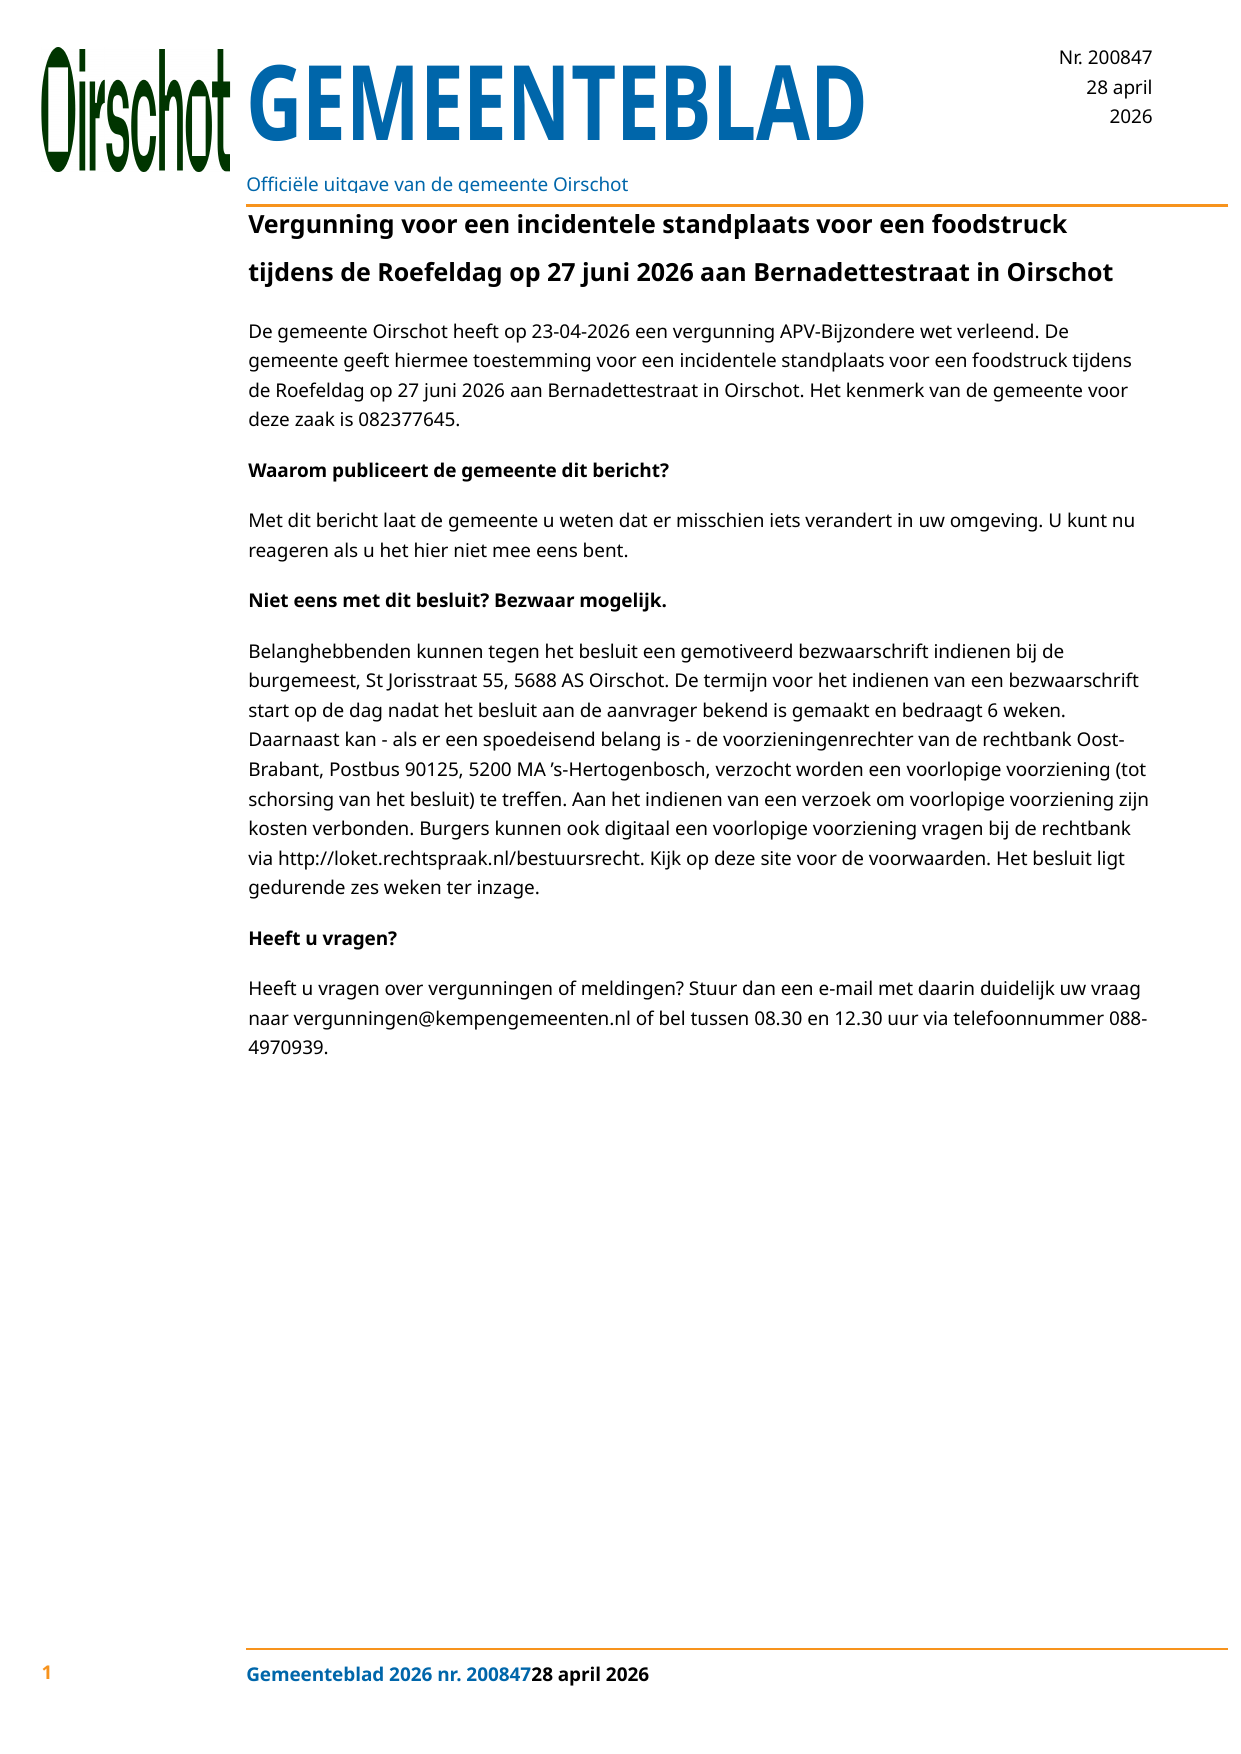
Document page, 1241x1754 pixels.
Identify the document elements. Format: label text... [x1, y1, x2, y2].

text Vergunning voor een incidentele standplaats voor een foodstruck tijdens de Roefeldag op 27 juni 2026 aan Bernadettestraat in Oirschot [248, 207, 1152, 288]
text Heeft u vragen over vergunningen of meldingen? Stuur dan een e-mail met daarin duidelijk uw vraag naar vergunningen@kempengemeenten.nl of bel tussen 08.30 en 12.30 uur via telefoonnummer 088-4970939. [248, 975, 1152, 1060]
picture [41, 47, 231, 172]
text Waarom publiceert de gemeente dit bericht? [248, 457, 1152, 483]
text Heeft u vragen? [248, 925, 1152, 951]
text Belanghebbenden kunnen tegen het besluit een gemotiveerd bezwaarschrift indienen bij de burgemeest, St Jorisstraat 55, 5688 AS Oirschot. De termijn voor het indienen van een bezwaarschrift start op de dag nadat het besluit aan de aanvrager bekend is gemaakt en bedraagt 6 weken. Daarnaast kan - als er een spoedeisend belang is - de voorzieningenrechter van de rechtbank Oost-Brabant, Postbus 90125, 5200 MA ’s-Hertogenbosch, verzocht worden een voorlopige voorziening (tot schorsing van het besluit) te treffen. Aan het indienen van een verzoek om voorlopige voorziening zijn kosten verbonden. Burgers kunnen ook digitaal een voorlopige voorziening vragen bij de rechtbank via http://loket.rechtspraak.nl/bestuursrecht. Kijk op deze site voor de voorwaarden. Het besluit ligt gedurende zes weken ter inzage. [248, 638, 1152, 900]
text Niet eens met dit besluit? Bezwaar mogelijk. [248, 587, 1152, 613]
text De gemeente Oirschot heeft op 23-04-2026 een vergunning APV-Bijzondere wet verleend. De gemeente geeft hiermee toestemming voor een incidentele standplaats voor een foodstruck tijdens de Roefeldag op 27 juni 2026 aan Bernadettestraat in Oirschot. Het kenmerk van de gemeente voor deze zaak is 082377645. [248, 318, 1152, 432]
text Met dit bericht laat de gemeente u weten dat er misschien iets verandert in uw omgeving. U kunt nu reageren als u het hier niet mee eens bent. [248, 507, 1152, 563]
